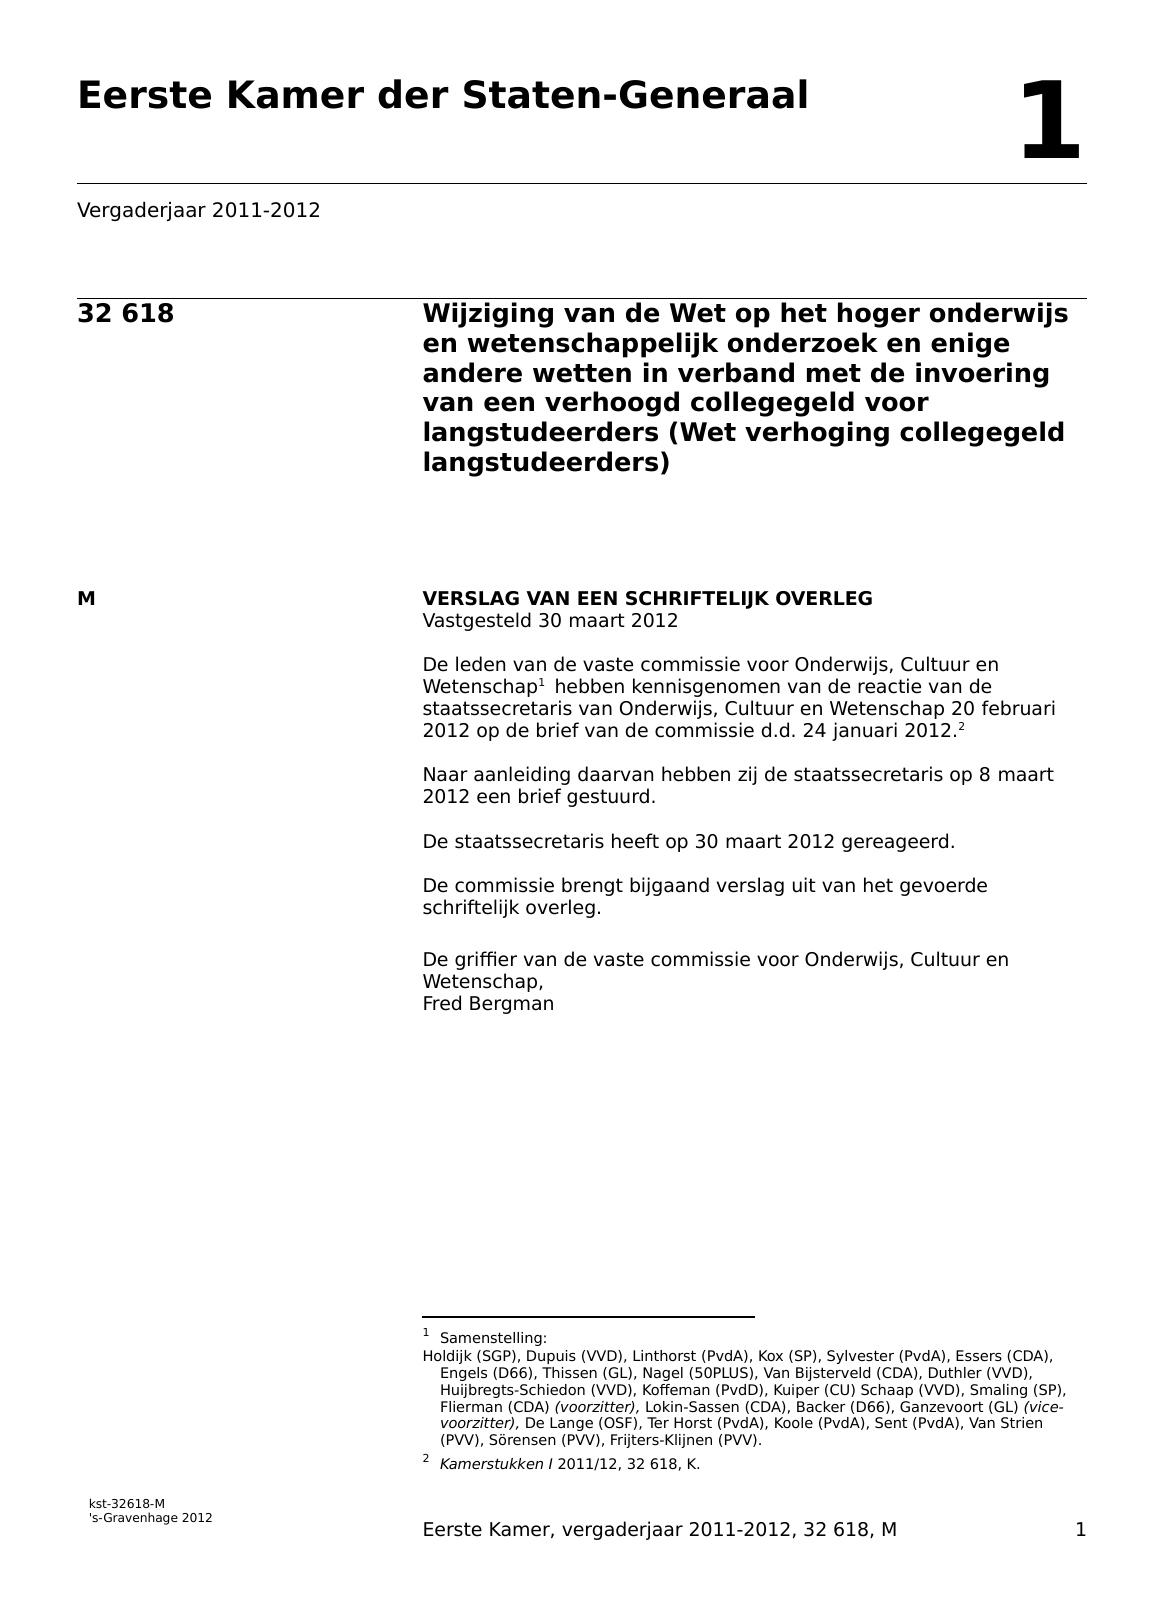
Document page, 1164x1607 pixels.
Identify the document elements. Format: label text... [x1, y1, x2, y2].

table_header 1 [886, 59, 1087, 183]
text De leden van de vaste commissie voor Onderwijs, Cultuur en Wetenschap hebben kennisgenomen van de reactie van de staatssecretaris van Onderwijs, Cultuur en Wetenschap 20 februari 2012 op de brief van de commissie d.d. 24 januari 2012. [422, 654, 1087, 742]
text 's-Gravenhage 2012 [88, 1511, 323, 1525]
table_header Eerste Kamer der Staten-Generaal [77, 59, 886, 183]
text kst-32618-M [88, 1497, 323, 1511]
text Holdijk (SGP), Dupuis (VVD), Linthorst (PvdA), Kox (SP), Sylvester (PvdA), Essers (CDA), Engels (D66), Thissen (GL), Nagel (50PLUS), Van Bijsterveld (CDA), Duthler (VVD), Huijbregts-Schiedon (VVD), Koffeman (PvdD), Kuiper (CU) Schaap (VVD), Smaling (SP), Flierman (CDA) (voorzitter), Lokin-Sassen (CDA), Backer (D66), Ganzevoort (GL) (vice-voorzitter), De Lange (OSF), Ter Horst (PvdA), Koole (PvdA), Sent (PvdA), Van Strien (PVV), Sörensen (PVV), Frijters-Klijnen (PVV). [422, 1348, 1087, 1449]
text De commissie brengt bijgaand verslag uit van het gevoerde schriftelijk overleg. [422, 875, 1087, 919]
text Kamerstukken I 2011/12, 32 618, K. [422, 1452, 1087, 1474]
subtitle 32 618 Wijziging van de Wet op het hoger onderwijs en wetenschappelijk onderzoek en enige andere wetten in verband met de invoering van een verhoogd collegegeld voor langstudeerders (Wet verhoging collegegeld langstudeerders) [77, 299, 1087, 477]
text Samenstelling: [422, 1326, 1087, 1348]
text Naar aanleiding daarvan hebben zij de staatssecretaris op 8 maart 2012 een brief gestuurd. [422, 764, 1087, 808]
text De griffier van de vaste commissie voor Onderwijs, Cultuur en Wetenschap, Fred Bergman [422, 949, 1087, 1014]
text Vastgesteld 30 maart 2012 [422, 610, 1087, 632]
text De staatssecretaris heeft op 30 maart 2012 gereageerd. [422, 831, 1087, 852]
table_cell Vergaderjaar 2011-2012 [77, 184, 1087, 298]
subtitle M VERSLAG VAN EEN SCHRIFTELIJK OVERLEG [77, 588, 1087, 610]
